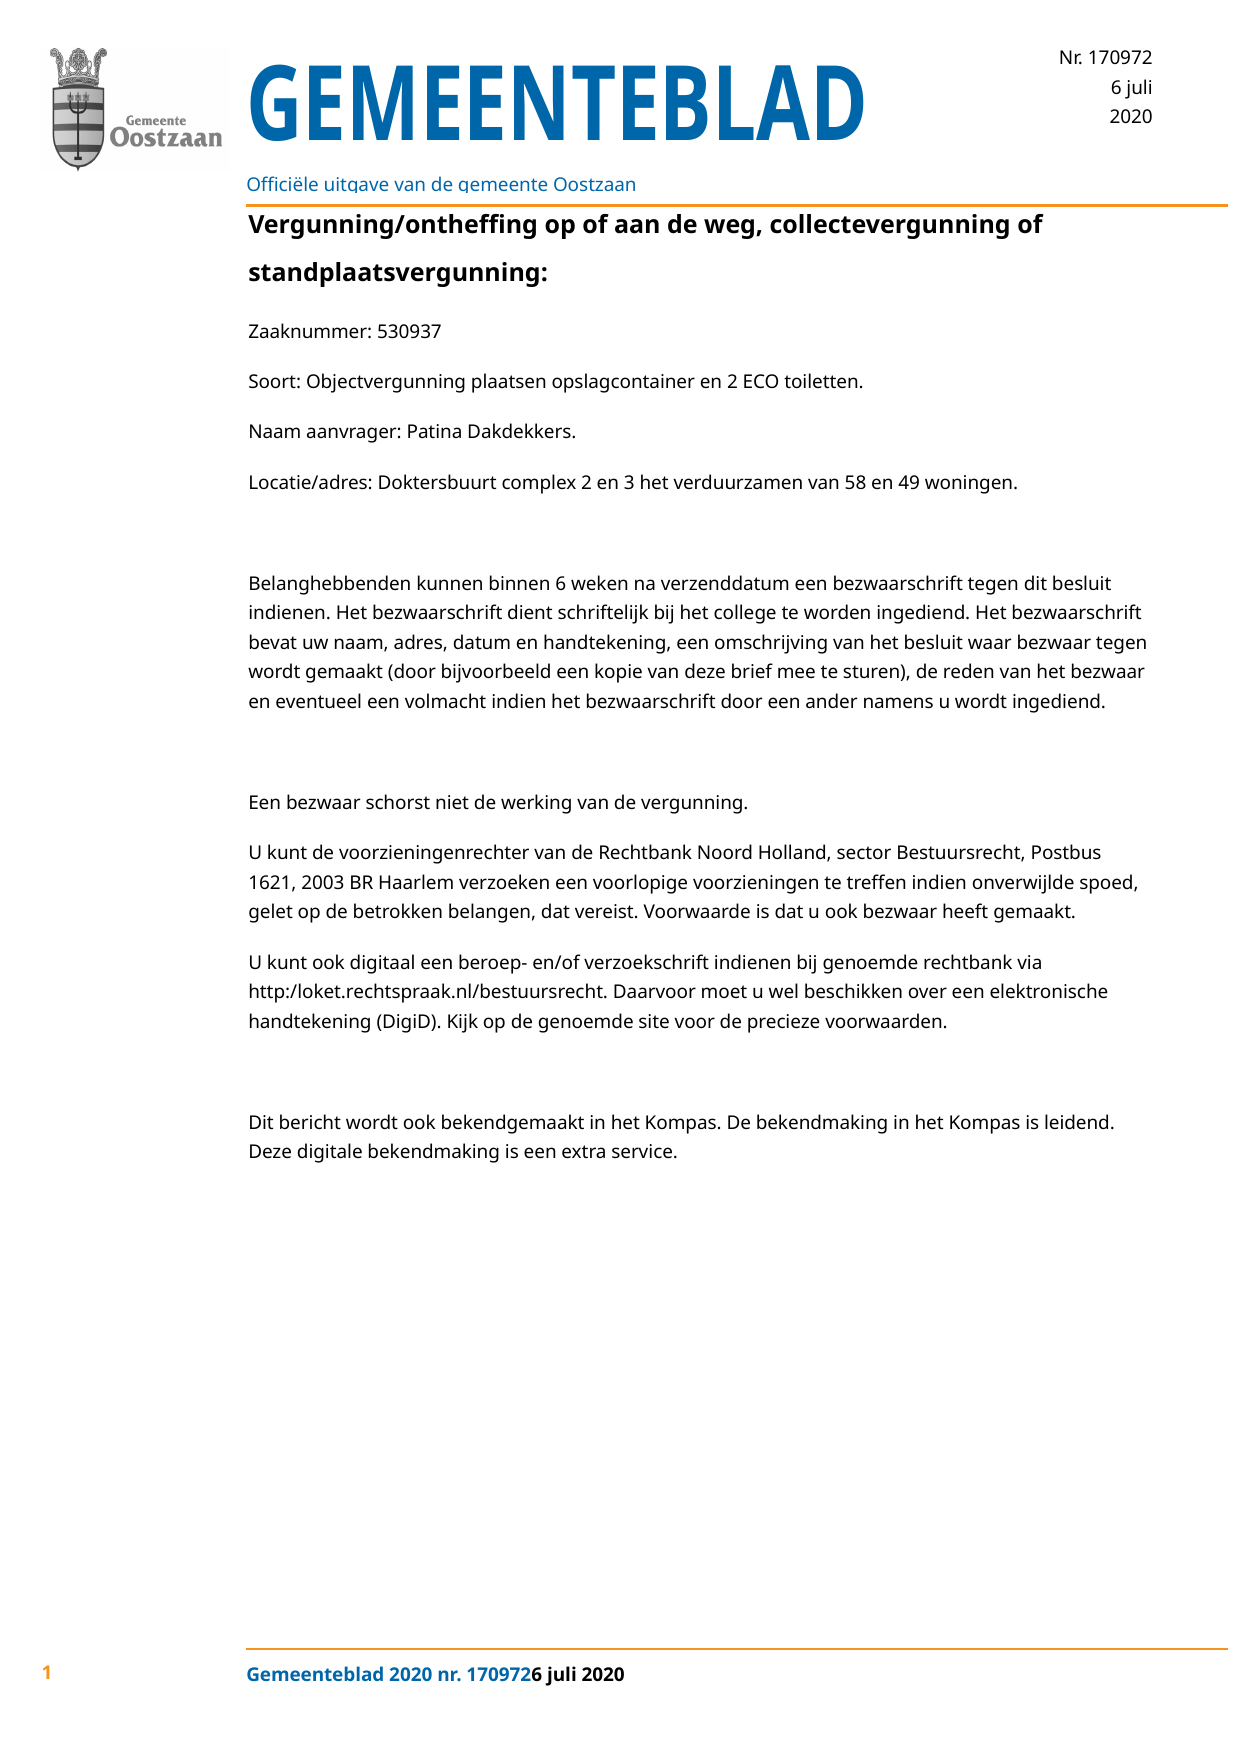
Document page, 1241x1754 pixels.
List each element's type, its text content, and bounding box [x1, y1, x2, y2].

text Een bezwaar schorst niet de werking van de vergunning. [248, 789, 1152, 815]
text Locatie/adres: Doktersbuurt complex 2 en 3 het verduurzamen van 58 en 49 woningen. [248, 469, 1152, 495]
picture [41, 47, 231, 172]
text Zaaknummer: 530937 [248, 318, 1152, 344]
text Soort: Objectvergunning plaatsen opslagcontainer en 2 ECO toiletten. [248, 368, 1152, 394]
text U kunt de voorzieningenrechter van de Rechtbank Noord Holland, sector Bestuursrecht, Postbus 1621, 2003 BR Haarlem verzoeken een voorlopige voorzieningen te treffen indien onverwijlde spoed, gelet op de betrokken belangen, dat vereist. Voorwaarde is dat u ook bezwaar heeft gemaakt. [248, 839, 1152, 924]
text Naam aanvrager: Patina Dakdekkers. [248, 419, 1152, 444]
text Vergunning/ontheffing op of aan de weg, collectevergunning of standplaatsvergunning: [248, 207, 1152, 288]
text U kunt ook digitaal een beroep- en/of verzoekschrift indienen bij genoemde rechtbank via http:/loket.rechtspraak.nl/bestuursrecht. Daarvoor moet u wel beschikken over een elektronische handtekening (DigiD). Kijk op de genoemde site voor de precieze voorwaarden. [248, 949, 1152, 1034]
text Belanghebbenden kunnen binnen 6 weken na verzenddatum een bezwaarschrift tegen dit besluit indienen. Het bezwaarschrift dient schriftelijk bij het college te worden ingediend. Het bezwaarschrift bevat uw naam, adres, datum en handtekening, een omschrijving van het besluit waar bezwaar tegen wordt gemaakt (door bijvoorbeeld een kopie van deze brief mee te sturen), de reden van het bezwaar en eventueel een volmacht indien het bezwaarschrift door een ander namens u wordt ingediend. [248, 570, 1152, 714]
text Dit bericht wordt ook bekendgemaakt in het Kompas. De bekendmaking in het Kompas is leidend. Deze digitale bekendmaking is een extra service. [248, 1109, 1152, 1164]
